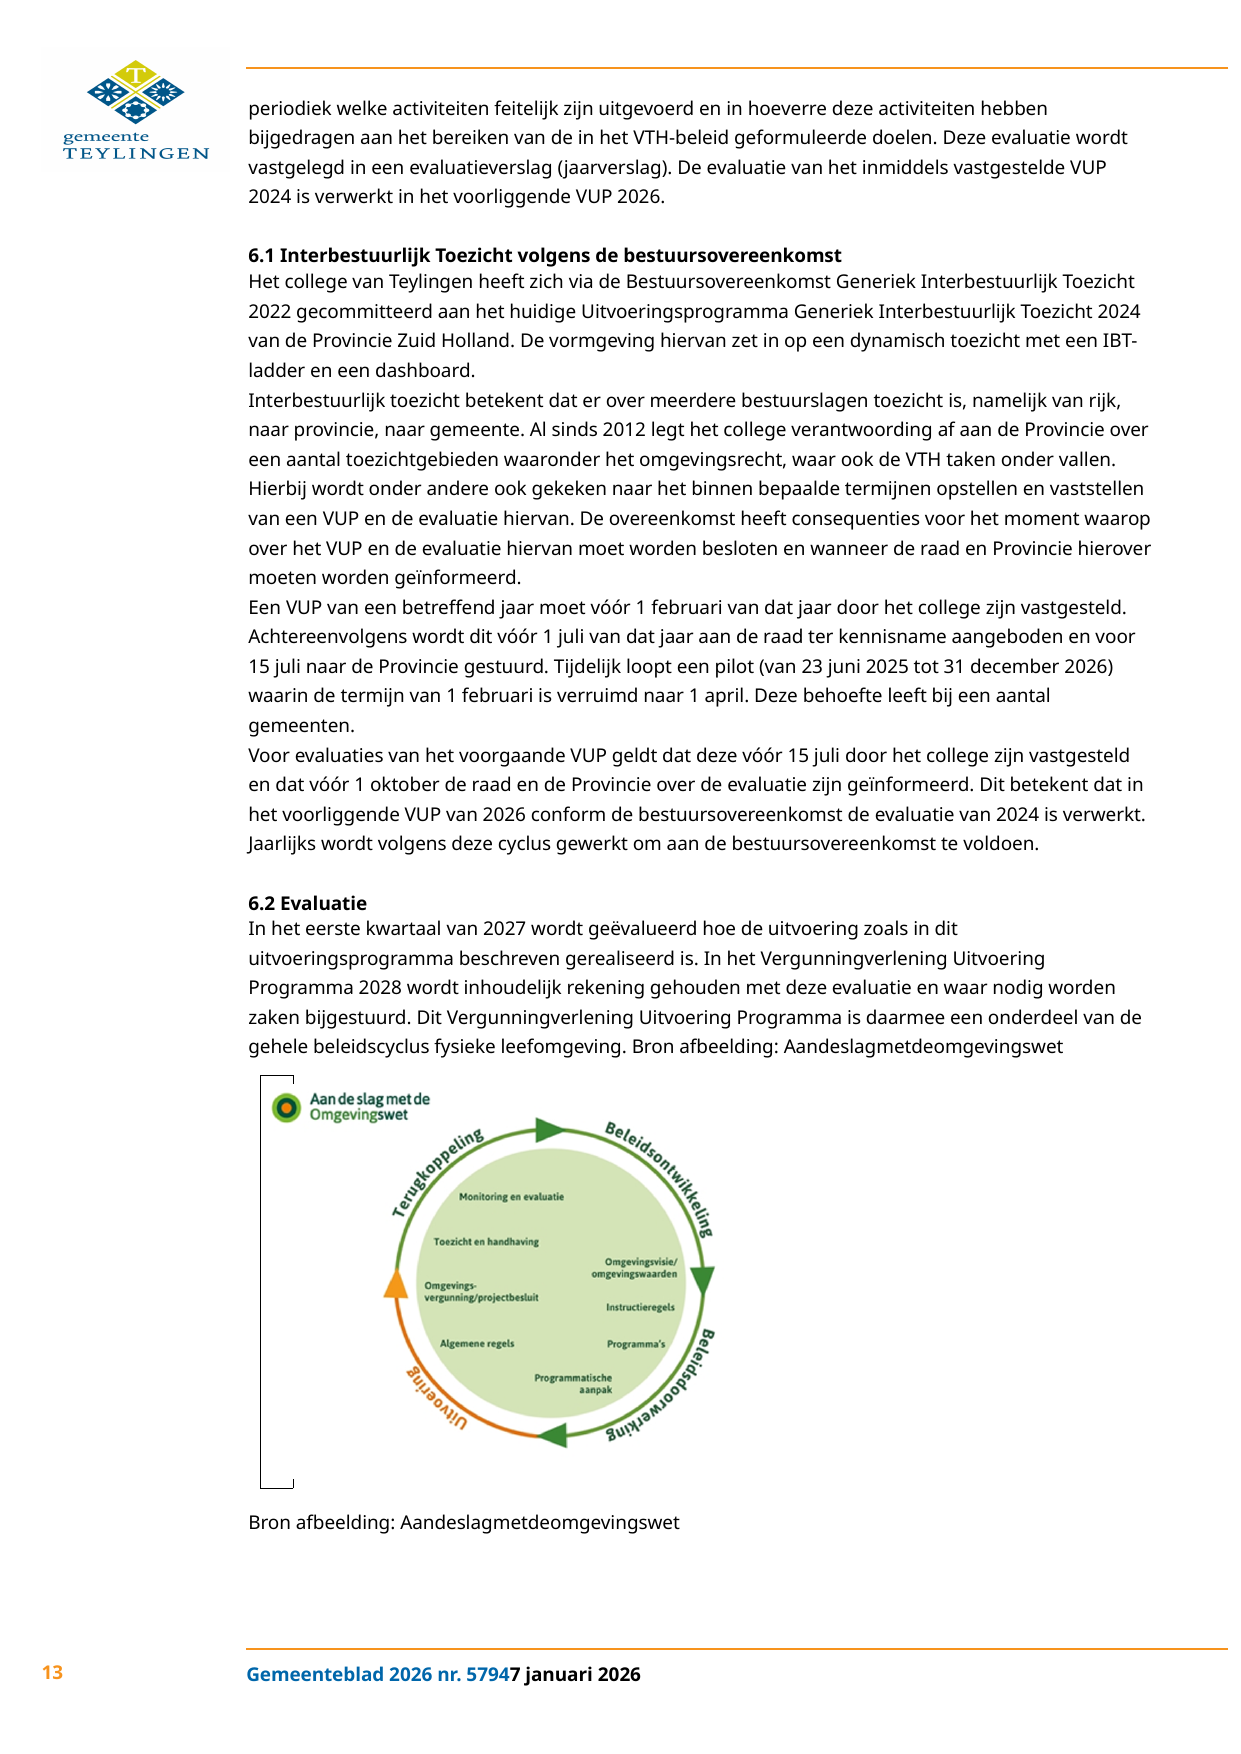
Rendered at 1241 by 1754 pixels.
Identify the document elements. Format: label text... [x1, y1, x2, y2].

text Het college van Teylingen heeft zich via de Bestuursovereenkomst Generiek Interbestuurlijk Toezicht 2022 gecommitteerd aan het huidige Uitvoeringsprogramma Generiek Interbestuurlijk Toezicht 2024 van de Provincie Zuid Holland. De vormgeving hiervan zet in op een dynamisch toezicht met een IBT-ladder en een dashboard. [248, 268, 1152, 383]
picture [41, 47, 231, 172]
text In het eerste kwartaal van 2027 wordt geëvalueerd hoe de uitvoering zoals in dit uitvoeringsprogramma beschreven gerealiseerd is. In het Vergunningverlening Uitvoering Programma 2028 wordt inhoudelijk rekening gehouden met deze evaluatie en waar nodig worden zaken bijgestuurd. Dit Vergunningverlening Uitvoering Programma is daarmee een onderdeel van de gehele beleidscyclus fysieke leefomgeving. Bron afbeelding: Aandeslagmetdeomgevingswet [248, 915, 1152, 1059]
text periodiek welke activiteiten feitelijk zijn uitgevoerd en in hoeverre deze activiteiten hebben bijgedragen aan het bereiken van de in het VTH-beleid geformuleerde doelen. Deze evaluatie wordt vastgelegd in een evaluatieverslag (jaarverslag). De evaluatie van het inmiddels vastgestelde VUP 2024 is verwerkt in het voorliggende VUP 2026. [248, 95, 1152, 209]
text 6.2 Evaluatie [248, 890, 1152, 915]
text Voor evaluaties van het voorgaande VUP geldt dat deze vóór 15 juli door het college zijn vastgesteld en dat vóór 1 oktober de raad en de Provincie over de evaluatie zijn geïnformeerd. Dit betekent dat in het voorliggende VUP van 2026 conform de bestuursovereenkomst de evaluatie van 2024 is verwerkt. [248, 742, 1152, 827]
text Een VUP van een betreffend jaar moet vóór 1 februari van dat jaar door het college zijn vastgesteld. Achtereenvolgens wordt dit vóór 1 juli van dat jaar aan de raad ter kennisname aangeboden en voor 15 juli naar de Provincie gestuurd. Tijdelijk loopt een pilot (van 23 juni 2025 tot 31 december 2026) waarin de termijn van 1 februari is verruimd naar 1 april. Deze behoefte leeft bij een aantal gemeenten. [248, 594, 1152, 738]
text Bron afbeelding: Aandeslagmetdeomgevingswet [248, 1509, 1152, 1535]
picture [268, 1084, 742, 1479]
text 6.1 Interbestuurlijk Toezicht volgens de bestuursovereenkomst [248, 243, 1152, 268]
text Jaarlijks wordt volgens deze cyclus gewerkt om aan de bestuursovereenkomst te voldoen. [248, 831, 1152, 856]
text Interbestuurlijk toezicht betekent dat er over meerdere bestuurslagen toezicht is, namelijk van rijk, naar provincie, naar gemeente. Al sinds 2012 legt het college verantwoording af aan de Provincie over een aantal toezichtgebieden waaronder het omgevingsrecht, waar ook de VTH taken onder vallen. Hierbij wordt onder andere ook gekeken naar het binnen bepaalde termijnen opstellen en vaststellen van een VUP en de evaluatie hiervan. De overeenkomst heeft consequenties voor het moment waarop over het VUP en de evaluatie hiervan moet worden besloten en wanneer de raad en Provincie hierover moeten worden geïnformeerd. [248, 387, 1152, 590]
